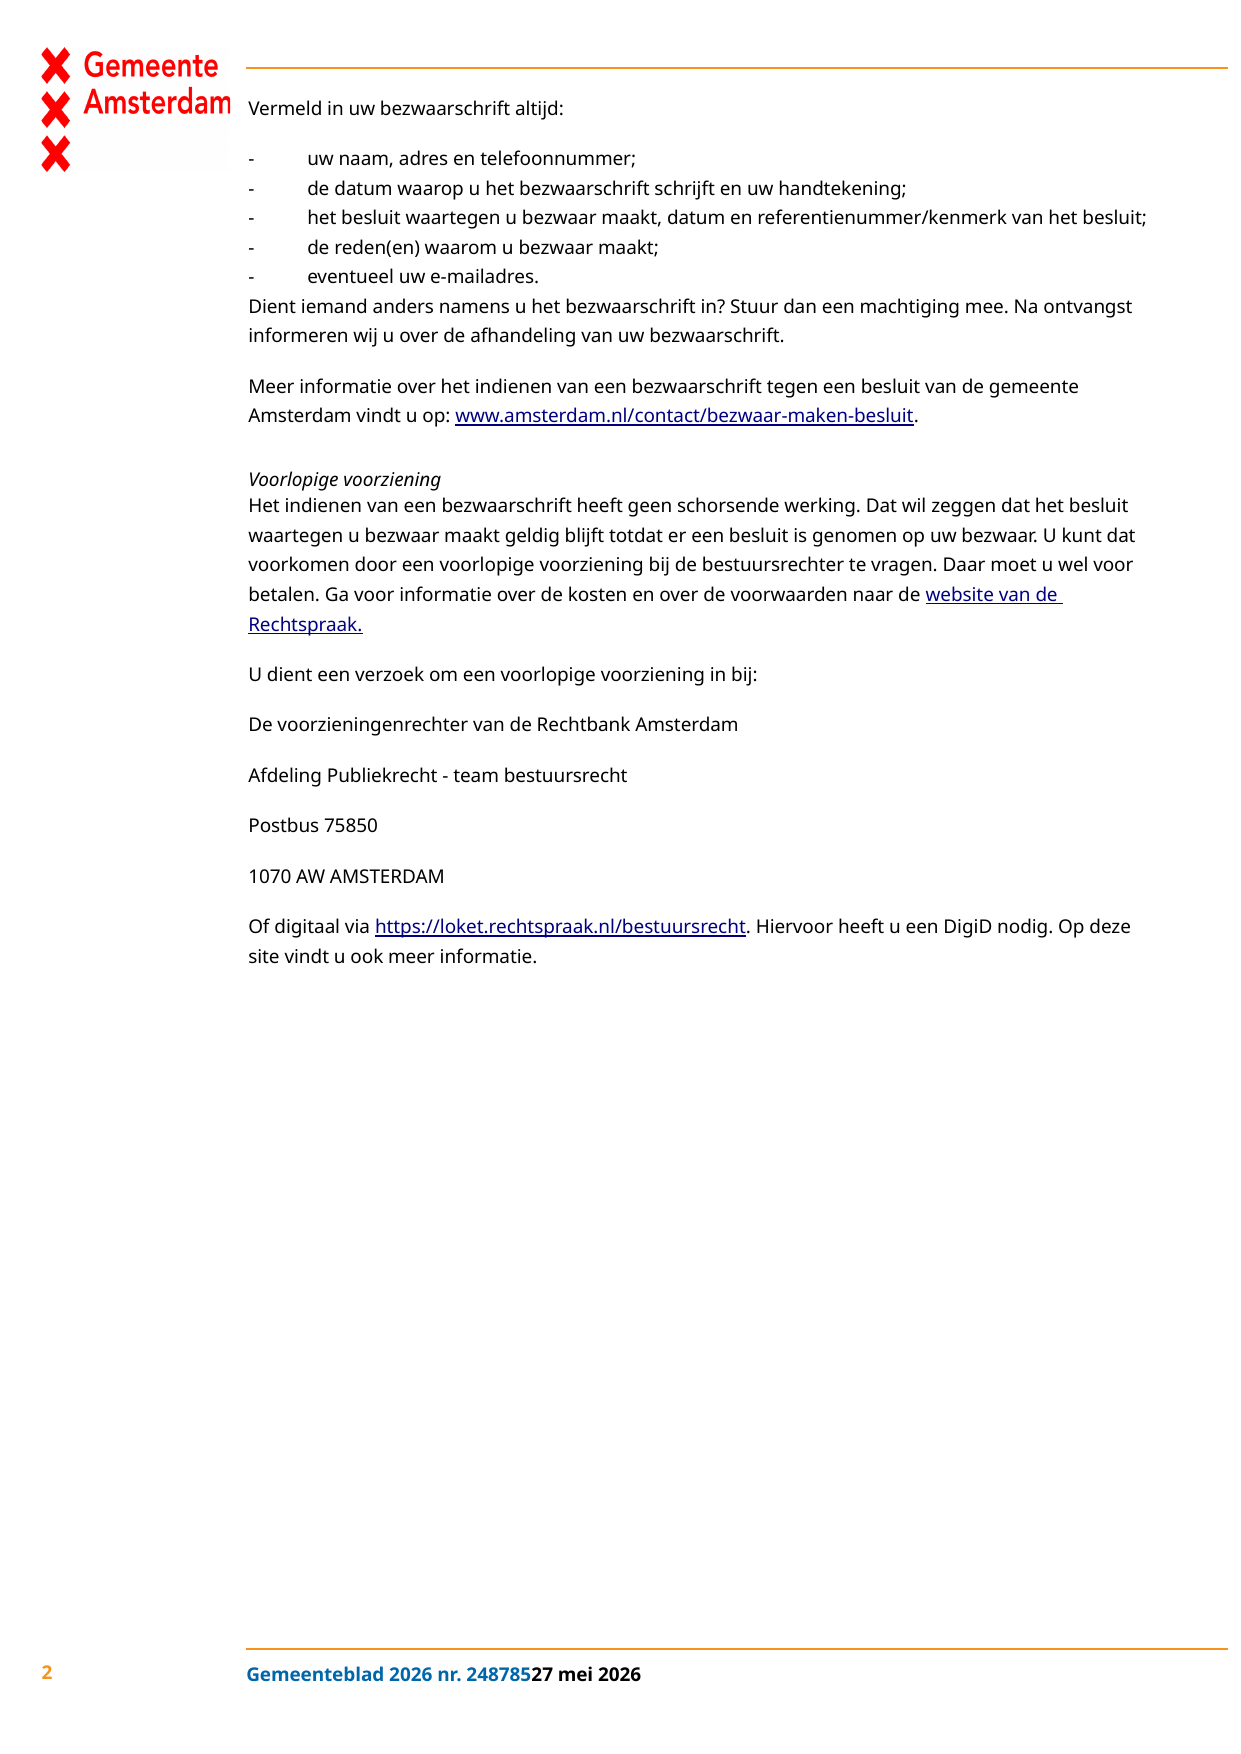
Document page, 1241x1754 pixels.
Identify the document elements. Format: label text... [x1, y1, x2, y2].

text 1070 AW AMSTERDAM [248, 863, 1152, 888]
list uw naam, adres en telefoonnummer; [248, 145, 1152, 171]
text Afdeling Publiekrecht - team bestuursrecht [248, 762, 1152, 788]
text Dient iemand anders namens u het bezwaarschrift in? Stuur dan een machtiging mee. Na ontvangst informeren wij u over de afhandeling van uw bezwaarschrift. [248, 293, 1152, 348]
text Postbus 75850 [248, 812, 1152, 838]
list de datum waarop u het bezwaarschrift schrijft en uw handtekening; [248, 175, 1152, 201]
text De voorzieningenrechter van de Rechtbank Amsterdam [248, 712, 1152, 737]
text Voorlopige voorziening [248, 467, 1152, 492]
list de reden(en) waarom u bezwaar maakt; [248, 234, 1152, 260]
text U dient een verzoek om een voorlopige voorziening in bij: [248, 661, 1152, 687]
list eventueel uw e-mailadres. [248, 263, 1152, 289]
list het besluit waartegen u bezwaar maakt, datum en referentienummer/kenmerk van het besluit; [248, 204, 1152, 230]
text Of digitaal via https://loket.rechtspraak.nl/bestuursrecht. Hiervoor heeft u een DigiD nodig. Op deze site vindt u ook meer informatie. [248, 913, 1152, 968]
text Vermeld in uw bezwaarschrift altijd: [248, 95, 1152, 121]
text Het indienen van een bezwaarschrift heeft geen schorsende werking. Dat wil zeggen dat het besluit waartegen u bezwaar maakt geldig blijft totdat er een besluit is genomen op uw bezwaar. U kunt dat voorkomen door een voorlopige voorziening bij de bestuursrechter te vragen. Daar moet u wel voor betalen. Ga voor informatie over de kosten en over de voorwaarden naar de website van de Rechtspraak. [248, 492, 1152, 636]
picture [41, 47, 231, 172]
text Meer informatie over het indienen van een bezwaarschrift tegen een besluit van de gemeente Amsterdam vindt u op: www.amsterdam.nl/contact/bezwaar-maken-besluit. [248, 373, 1152, 428]
